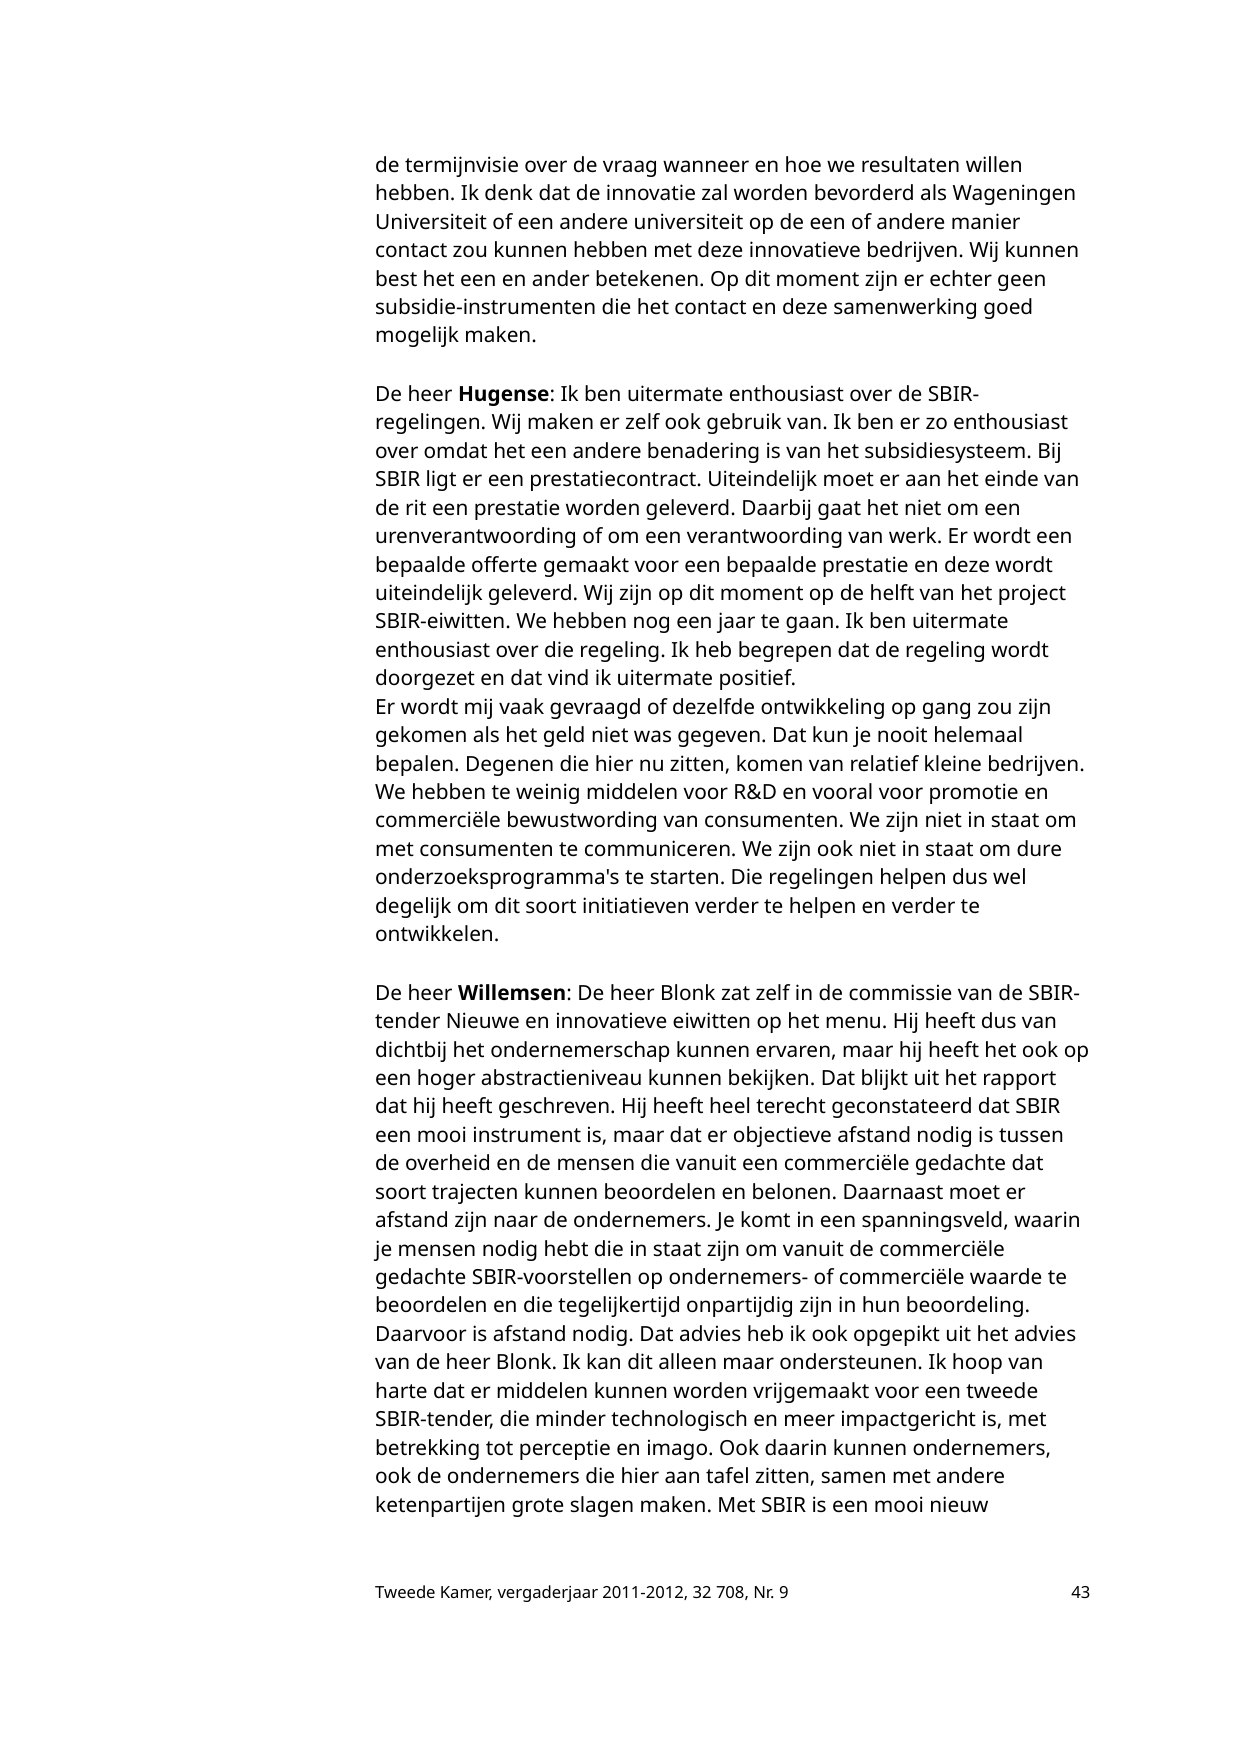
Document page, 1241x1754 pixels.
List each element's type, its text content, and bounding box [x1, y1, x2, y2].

text De heer Willemsen: De heer Blonk zat zelf in de commissie van de SBIR-tender Nieuwe en innovatieve eiwitten op het menu. Hij heeft dus van dichtbij het ondernemerschap kunnen ervaren, maar hij heeft het ook op een hoger abstractieniveau kunnen bekijken. Dat blijkt uit het rapport dat hij heeft geschreven. Hij heeft heel terecht geconstateerd dat SBIR een mooi instrument is, maar dat er objectieve afstand nodig is tussen de overheid en de mensen die vanuit een commerciële gedachte dat soort trajecten kunnen beoordelen en belonen. Daarnaast moet er afstand zijn naar de ondernemers. Je komt in een spanningsveld, waarin je mensen nodig hebt die in staat zijn om vanuit de commerciële gedachte SBIR-voorstellen op ondernemers- of commerciële waarde te beoordelen en die tegelijkertijd onpartijdig zijn in hun beoordeling. Daarvoor is afstand nodig. Dat advies heb ik ook opgepikt uit het advies van de heer Blonk. Ik kan dit alleen maar ondersteunen. Ik hoop van harte dat er middelen kunnen worden vrijgemaakt voor een tweede SBIR-tender, die minder technologisch en meer impactgericht is, met betrekking tot perceptie en imago. Ook daarin kunnen ondernemers, ook de ondernemers die hier aan tafel zitten, samen met andere ketenpartijen grote slagen maken. Met SBIR is een mooi nieuw [375, 978, 1090, 1518]
text Er wordt mij vaak gevraagd of dezelfde ontwikkeling op gang zou zijn gekomen als het geld niet was gegeven. Dat kun je nooit helemaal bepalen. Degenen die hier nu zitten, komen van relatief kleine bedrijven. We hebben te weinig middelen voor R&D en vooral voor promotie en commerciële bewustwording van consumenten. We zijn niet in staat om met consumenten te communiceren. We zijn ook niet in staat om dure onderzoeksprogramma's te starten. Die regelingen helpen dus wel degelijk om dit soort initiatieven verder te helpen en verder te ontwikkelen. [375, 692, 1090, 948]
text De heer Hugense: Ik ben uitermate enthousiast over de SBIR-regelingen. Wij maken er zelf ook gebruik van. Ik ben er zo enthousiast over omdat het een andere benadering is van het subsidiesysteem. Bij SBIR ligt er een prestatiecontract. Uiteindelijk moet er aan het einde van de rit een prestatie worden geleverd. Daarbij gaat het niet om een urenverantwoording of om een verantwoording van werk. Er wordt een bepaalde offerte gemaakt voor een bepaalde prestatie en deze wordt uiteindelijk geleverd. Wij zijn op dit moment op de helft van het project SBIR-eiwitten. We hebben nog een jaar te gaan. Ik ben uitermate enthousiast over die regeling. Ik heb begrepen dat de regeling wordt doorgezet en dat vind ik uitermate positief. [375, 379, 1090, 692]
text de termijnvisie over de vraag wanneer en hoe we resultaten willen hebben. Ik denk dat de innovatie zal worden bevorderd als Wageningen Universiteit of een andere universiteit op de een of andere manier contact zou kunnen hebben met deze innovatieve bedrijven. Wij kunnen best het een en ander betekenen. Op dit moment zijn er echter geen subsidie-instrumenten die het contact en deze samenwerking goed mogelijk maken. [375, 150, 1090, 349]
